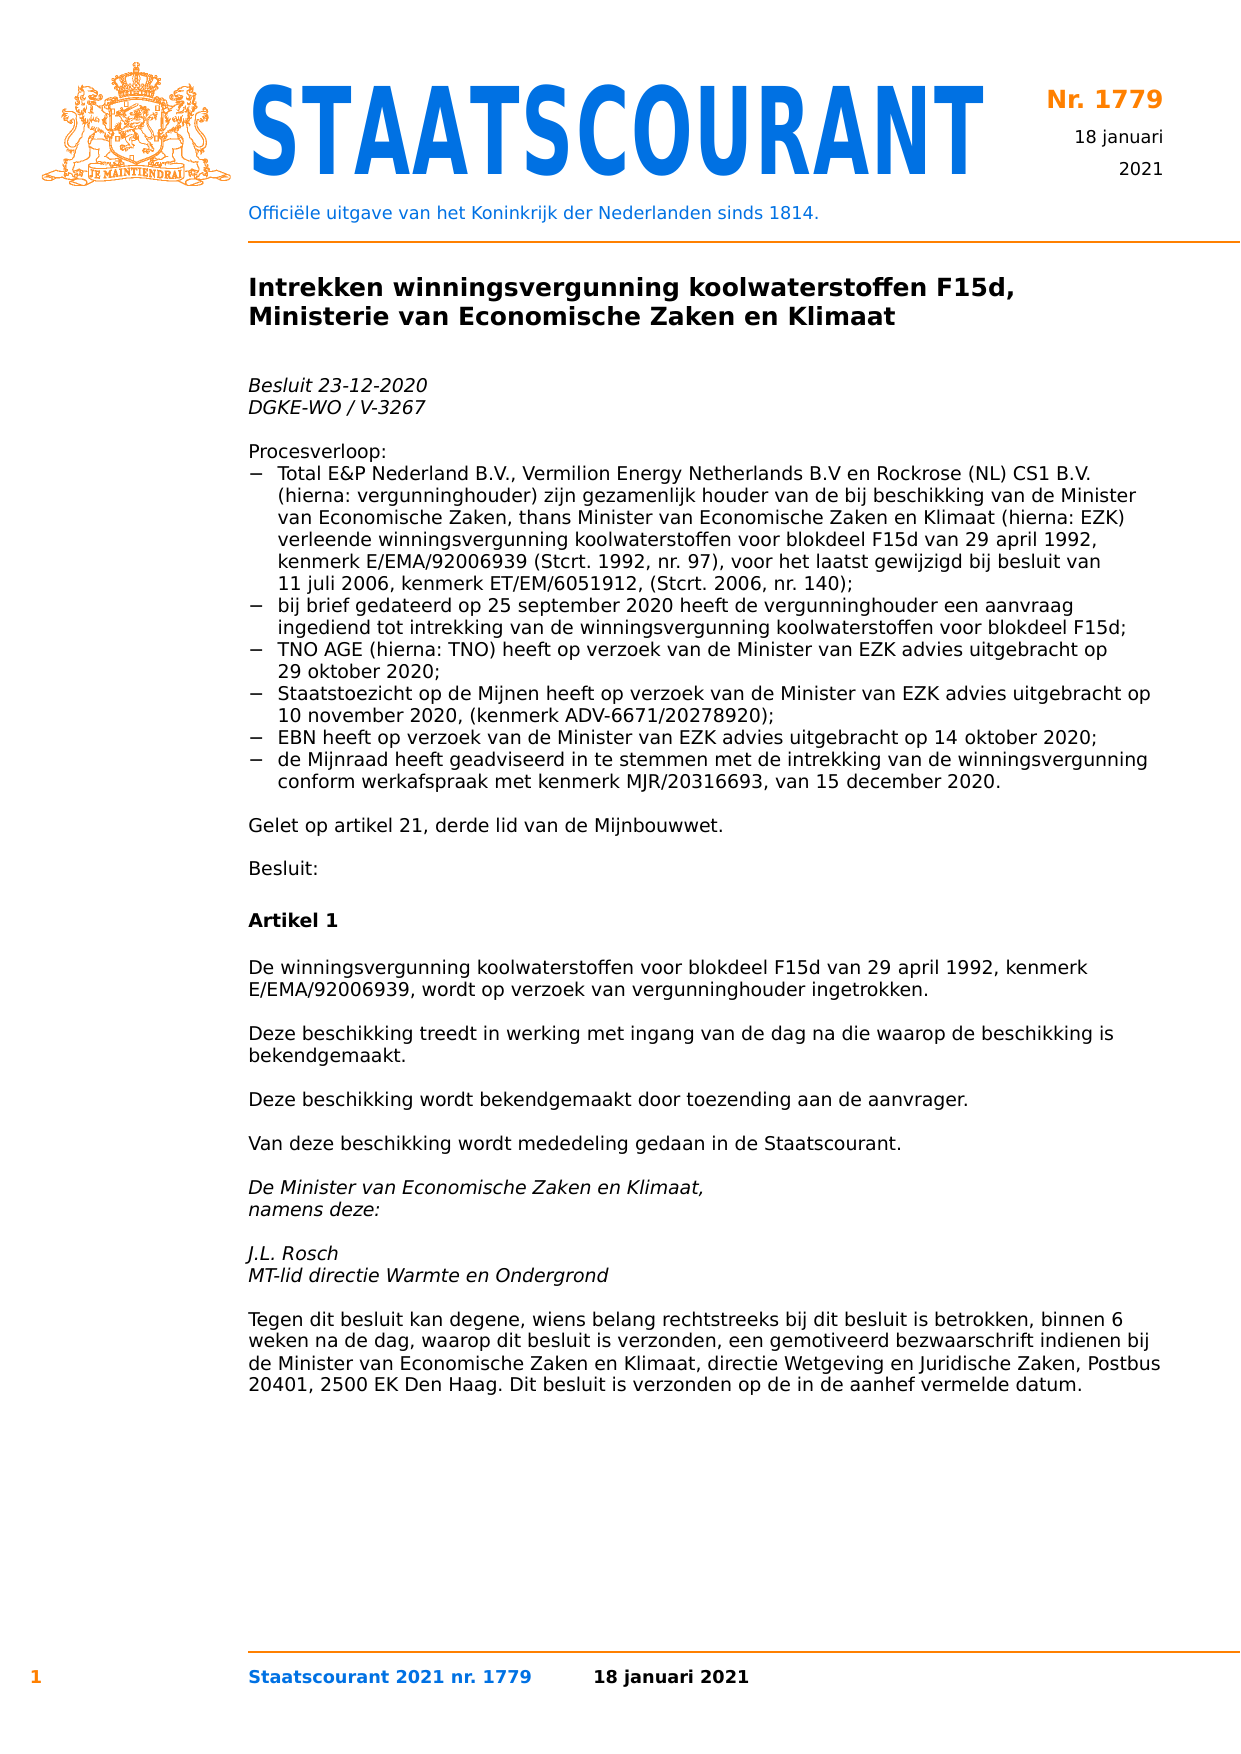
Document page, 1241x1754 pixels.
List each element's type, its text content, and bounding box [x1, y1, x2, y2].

text Deze beschikking treedt in werking met ingang van de dag na die waarop de beschikking is bekendgemaakt. [248, 1023, 1163, 1067]
table_cell Officiële uitgave van het Koninkrijk der Nederlanden sinds 1814. [248, 203, 1240, 241]
table_cell 2021 [998, 153, 1240, 203]
table_cell 18 januari [998, 121, 1240, 153]
table_header STAATSCOURANT [248, 62, 998, 203]
text De winningsvergunning koolwaterstoffen voor blokdeel F15d van 29 april 1992, kenmerk E/EMA/92006939, wordt op verzoek van vergunninghouder ingetrokken. [248, 957, 1163, 1001]
picture [41, 62, 231, 186]
text Deze beschikking wordt bekendgemaakt door toezending aan de aanvrager. [248, 1089, 1163, 1111]
text DGKE-WO / V-3267 [248, 397, 1163, 419]
subtitle Artikel 1 [248, 910, 1163, 932]
text De Minister van Economische Zaken en Klimaat, namens deze: J.L. Rosch MT-lid directie Warmte en Ondergrond [248, 1177, 1163, 1287]
text − TNO AGE (hierna: TNO) heeft op verzoek van de Minister van EZK advies uitgebracht op 29 oktober 2020; [248, 639, 1163, 683]
text Besluit 23-12-2020 [248, 375, 1163, 397]
subtitle Intrekken winningsvergunning koolwaterstoffen F15d, Ministerie van Economische Zaken en Klimaat [248, 273, 1163, 331]
text Besluit: [248, 858, 1163, 880]
text − Staatstoezicht op de Mijnen heeft op verzoek van de Minister van EZK advies uitgebracht op 10 november 2020, (kenmerk ADV-6671/20278920); [248, 683, 1163, 727]
table_header [25, 62, 248, 241]
text Gelet op artikel 21, derde lid van de Mijnbouwwet. [248, 814, 1163, 836]
text Procesverloop: [248, 441, 1163, 463]
text Van deze beschikking wordt mededeling gedaan in de Staatscourant. [248, 1133, 1163, 1155]
text − bij brief gedateerd op 25 september 2020 heeft de vergunninghouder een aanvraag ingediend tot intrekking van de winningsvergunning koolwaterstoffen voor blokdeel F15d; [248, 595, 1163, 639]
table_header Nr. 1779 [998, 62, 1240, 121]
text − de Mijnraad heeft geadviseerd in te stemmen met de intrekking van de winningsvergunning conform werkafspraak met kenmerk MJR/20316693, van 15 december 2020. [248, 749, 1163, 793]
text − EBN heeft op verzoek van de Minister van EZK advies uitgebracht op 14 oktober 2020; [248, 727, 1163, 749]
text − Total E&P Nederland B.V., Vermilion Energy Netherlands B.V en Rockrose (NL) CS1 B.V. (hierna: vergunninghouder) zijn gezamenlijk houder van de bij beschikking van de Minister van Economische Zaken, thans Minister van Economische Zaken en Klimaat (hierna: EZK) verleende winningsvergunning koolwaterstoffen voor blokdeel F15d van 29 april 1992, kenmerk E/EMA/92006939 (Stcrt. 1992, nr. 97), voor het laatst gewijzigd bij besluit van 11 juli 2006, kenmerk ET/EM/6051912, (Stcrt. 2006, nr. 140); [248, 463, 1163, 595]
text Tegen dit besluit kan degene, wiens belang rechtstreeks bij dit besluit is betrokken, binnen 6 weken na de dag, waarop dit besluit is verzonden, een gemotiveerd bezwaarschrift indienen bij de Minister van Economische Zaken en Klimaat, directie Wetgeving en Juridische Zaken, Postbus 20401, 2500 EK Den Haag. Dit besluit is verzonden op de in de aanhef vermelde datum. [248, 1308, 1163, 1396]
